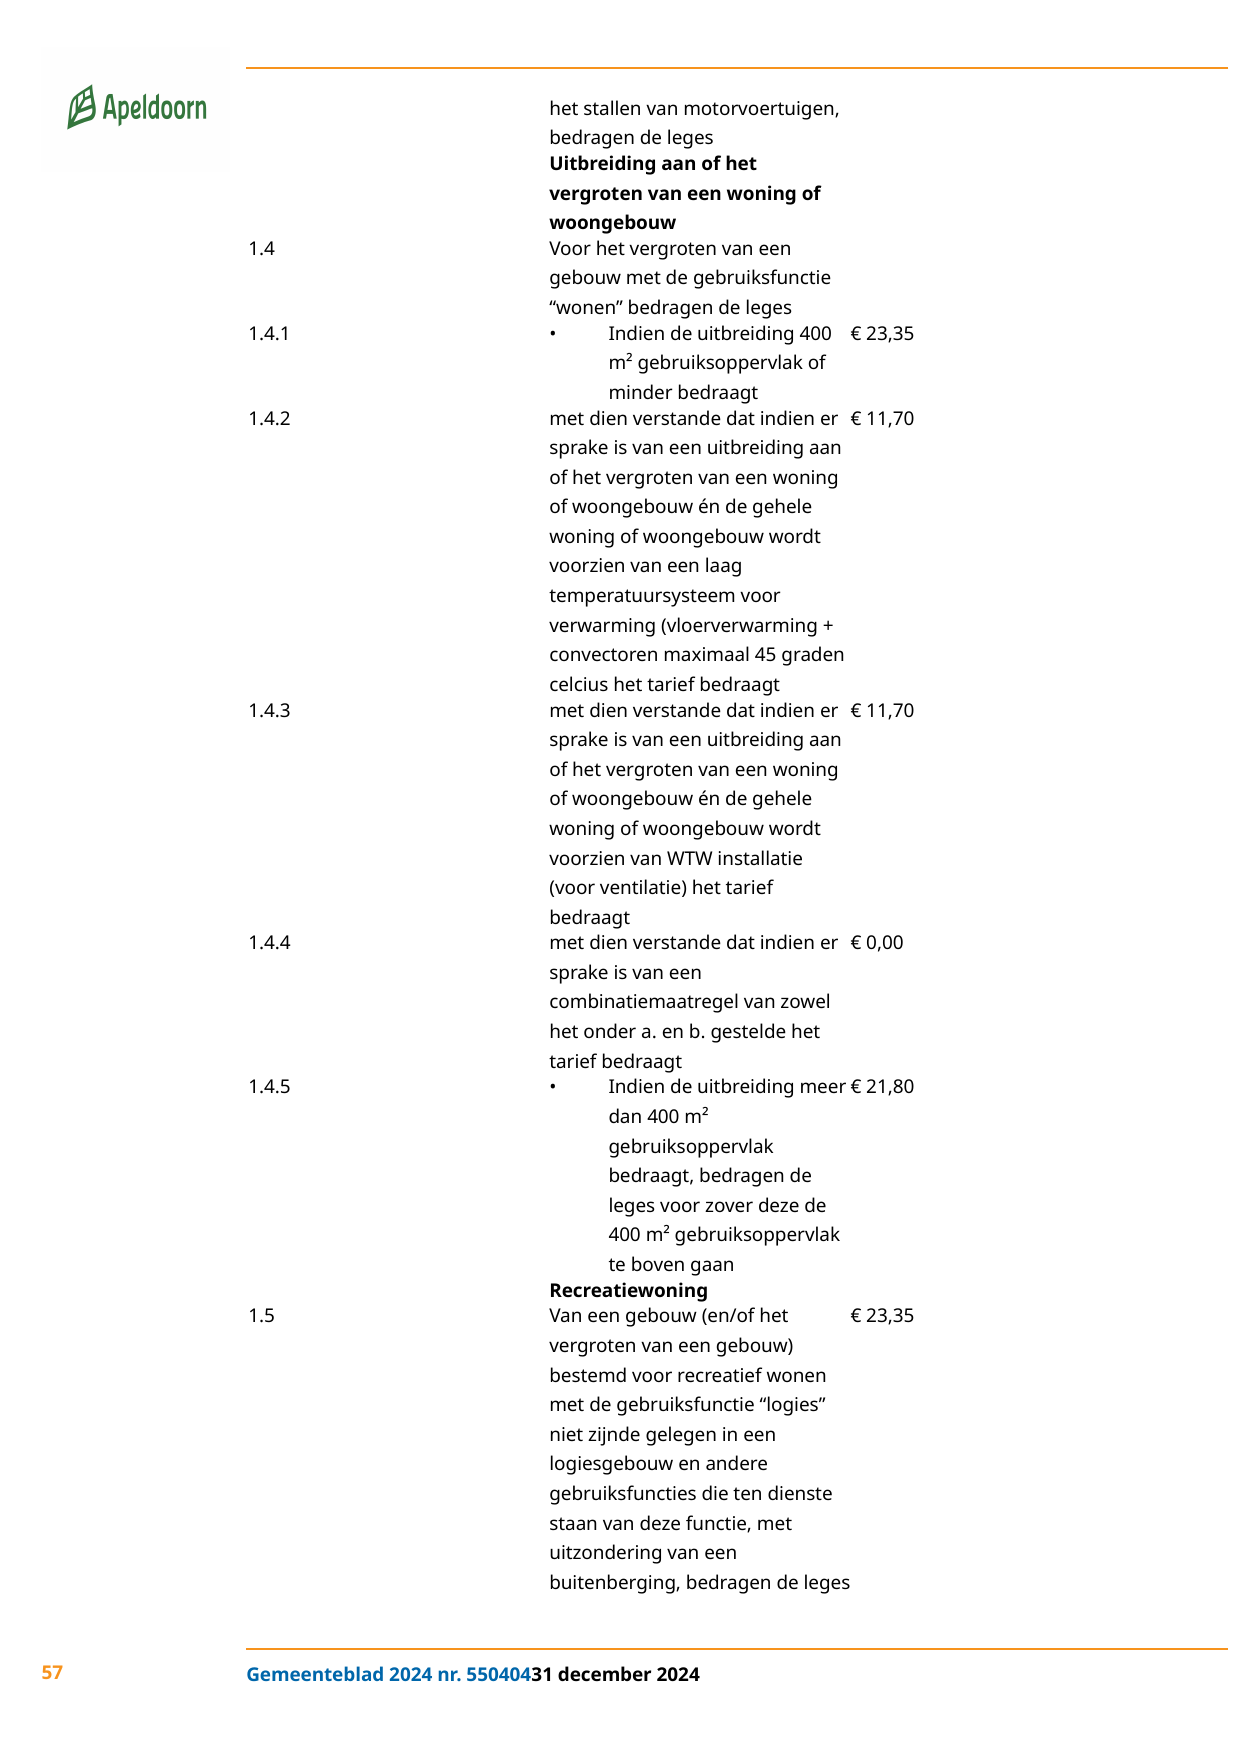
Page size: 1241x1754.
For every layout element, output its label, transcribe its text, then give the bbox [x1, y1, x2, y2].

table_cell Indien de uitbreiding 400 m² gebruiksoppervlak of minder bedraagt [549, 320, 850, 405]
table_cell [850, 95, 1152, 150]
table_cell € 11,70 [850, 697, 1152, 929]
table_cell 1.4 [248, 235, 549, 320]
table_cell [850, 150, 1152, 235]
table_cell [850, 1277, 1152, 1303]
table_cell 1.4.3 [248, 697, 549, 929]
table_cell [248, 1277, 549, 1303]
table_cell 1.4.2 [248, 405, 549, 697]
table_cell € 0,00 [850, 930, 1152, 1074]
table_cell [248, 150, 549, 235]
table_cell € 11,70 [850, 405, 1152, 697]
table_cell 1.4.4 [248, 930, 549, 1074]
table_cell het stallen van motorvoertuigen, bedragen de leges [549, 95, 850, 150]
table_cell € 21,80 [850, 1074, 1152, 1277]
table_cell met dien verstande dat indien er sprake is van een uitbreiding aan of het vergroten van een woning of woongebouw én de gehele woning of woongebouw wordt voorzien van WTW installatie (voor ventilatie) het tarief bedraagt [549, 697, 850, 929]
table_cell € 23,35 [850, 1303, 1152, 1594]
table_cell Recreatiewoning [549, 1277, 850, 1303]
table_cell met dien verstande dat indien er sprake is van een uitbreiding aan of het vergroten van een woning of woongebouw én de gehele woning of woongebouw wordt voorzien van een laag temperatuursysteem voor verwarming (vloerverwarming + convectoren maximaal 45 graden celcius het tarief bedraagt [549, 405, 850, 697]
table_cell € 23,35 [850, 320, 1152, 405]
picture [41, 47, 231, 172]
table_cell 1.5 [248, 1303, 549, 1594]
table_cell [850, 235, 1152, 320]
table_cell Indien de uitbreiding meer dan 400 m² gebruiksoppervlak bedraagt, bedragen de leges voor zover deze de 400 m² gebruiksoppervlak te boven gaan [549, 1074, 850, 1277]
table_cell Uitbreiding aan of het vergroten van een woning of woongebouw [549, 150, 850, 235]
table_cell Van een gebouw (en/of het vergroten van een gebouw) bestemd voor recreatief wonen met de gebruiksfunctie “logies” niet zijnde gelegen in een logiesgebouw en andere gebruiksfuncties die ten dienste staan van deze functie, met uitzondering van een buitenberging, bedragen de leges [549, 1303, 850, 1594]
table_cell 1.4.1 [248, 320, 549, 405]
table_cell met dien verstande dat indien er sprake is van een combinatiemaatregel van zowel het onder a. en b. gestelde het tarief bedraagt [549, 930, 850, 1074]
table_cell 1.4.5 [248, 1074, 549, 1277]
table_cell [248, 95, 549, 150]
table_cell Voor het vergroten van een gebouw met de gebruiksfunctie “wonen” bedragen de leges [549, 235, 850, 320]
